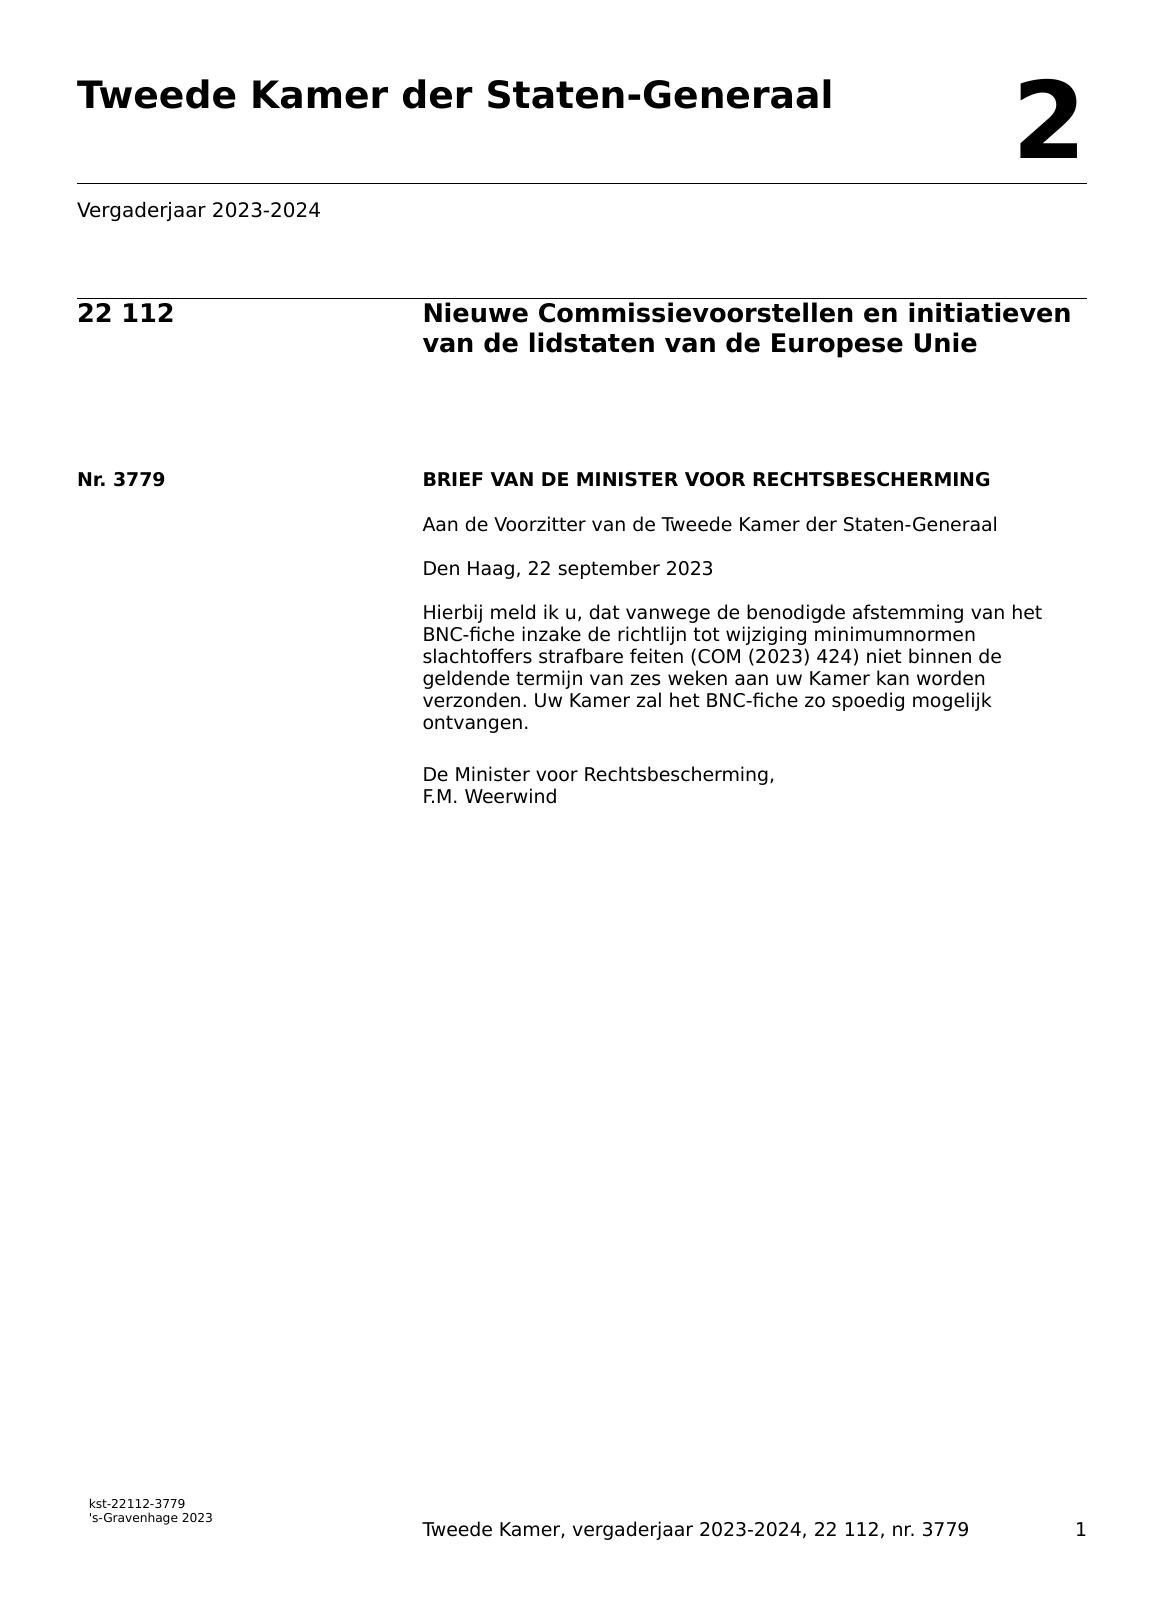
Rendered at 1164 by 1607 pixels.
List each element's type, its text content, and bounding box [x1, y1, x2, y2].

subtitle 22 112 Nieuwe Commissievoorstellen en initiatieven van de lidstaten van de Europese Unie [77, 299, 1087, 358]
text De Minister voor Rechtsbescherming, F.M. Weerwind [422, 764, 1087, 808]
table_header Tweede Kamer der Staten-Generaal [77, 59, 886, 183]
table_header 2 [886, 59, 1087, 183]
text Den Haag, 22 september 2023 [422, 558, 1087, 580]
table_cell Vergaderjaar 2023-2024 [77, 184, 1087, 298]
text 's-Gravenhage 2023 [88, 1511, 323, 1525]
text Aan de Voorzitter van de Tweede Kamer der Staten-Generaal [422, 513, 1087, 536]
subtitle Nr. 3779 BRIEF VAN DE MINISTER VOOR RECHTSBESCHERMING [77, 469, 1087, 491]
text kst-22112-3779 [88, 1497, 323, 1511]
text Hierbij meld ik u, dat vanwege de benodigde afstemming van het BNC-fiche inzake de richtlijn tot wijziging minimumnormen slachtoffers strafbare feiten (COM (2023) 424) niet binnen de geldende termijn van zes weken aan uw Kamer kan worden verzonden. Uw Kamer zal het BNC-fiche zo spoedig mogelijk ontvangen. [422, 602, 1087, 734]
